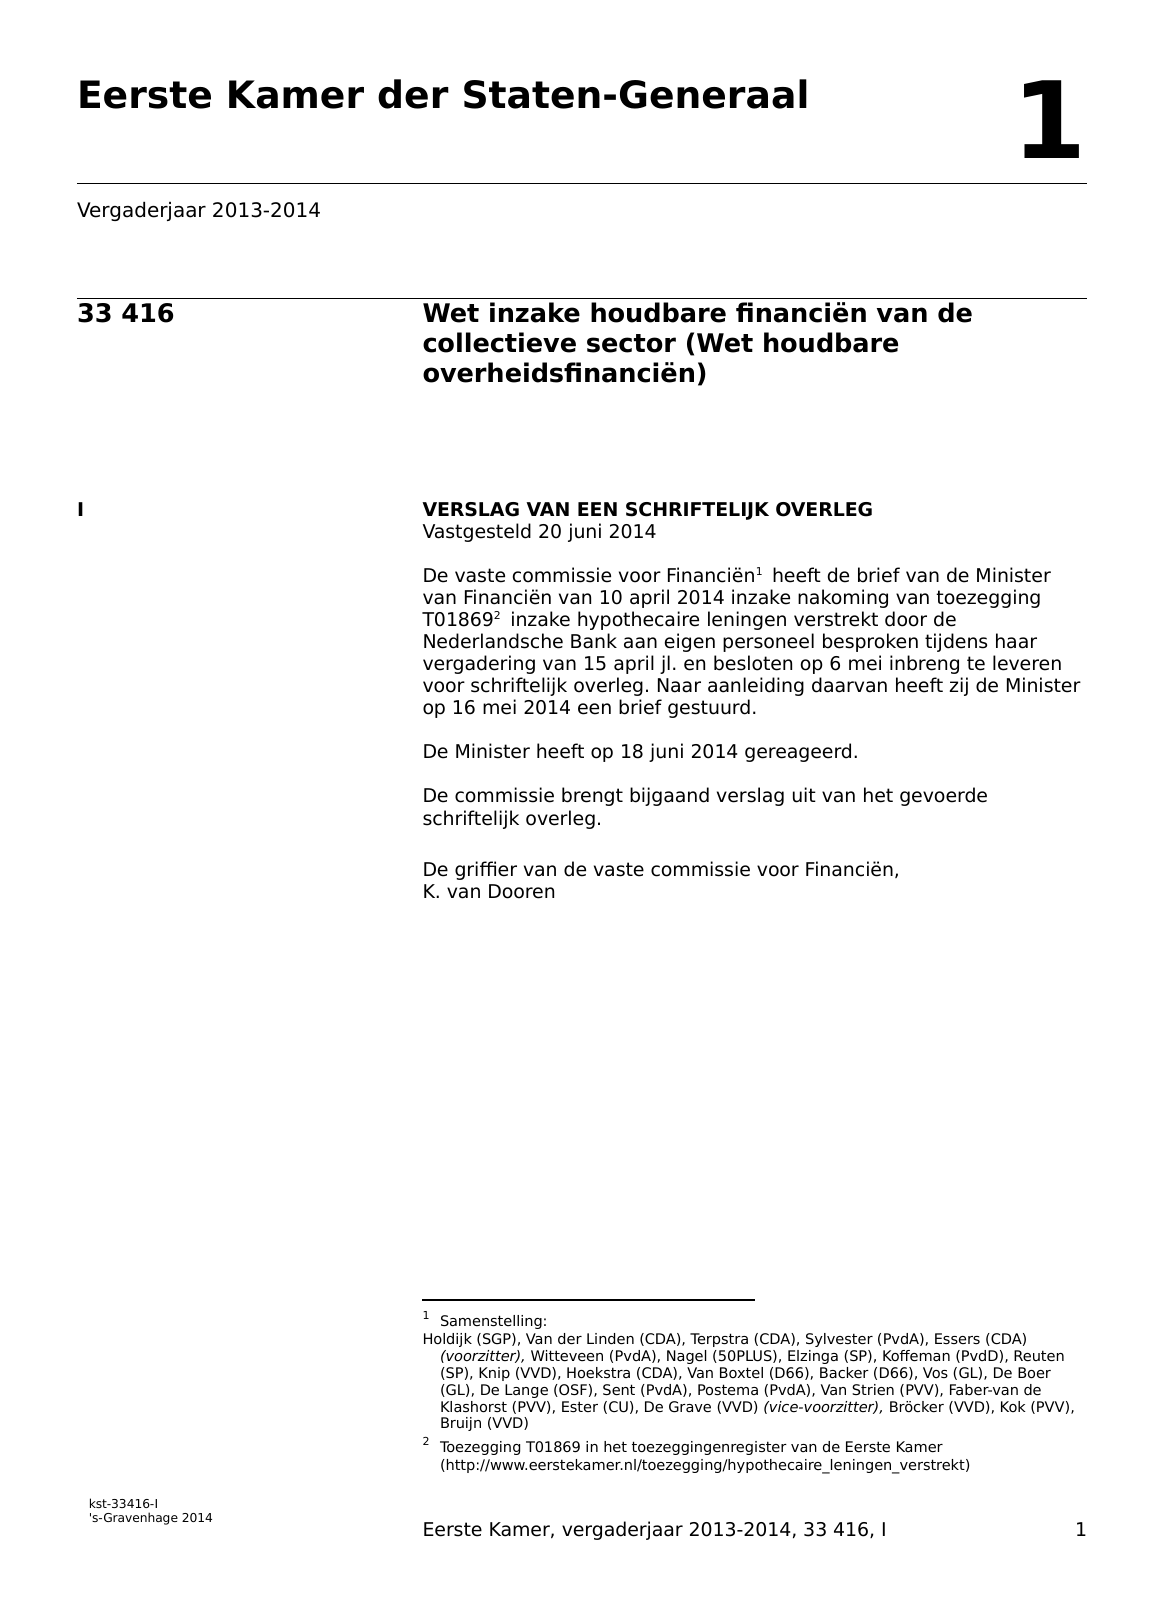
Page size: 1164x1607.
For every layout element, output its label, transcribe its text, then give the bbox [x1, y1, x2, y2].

text De Minister heeft op 18 juni 2014 gereageerd. [422, 741, 1087, 763]
table_cell Vergaderjaar 2013-2014 [77, 184, 1087, 298]
text De griffier van de vaste commissie voor Financiën, K. van Dooren [422, 859, 1087, 903]
text 's-Gravenhage 2014 [88, 1511, 323, 1525]
text kst-33416-I [88, 1497, 323, 1511]
subtitle I VERSLAG VAN EEN SCHRIFTELIJK OVERLEG [77, 499, 1087, 521]
subtitle 33 416 Wet inzake houdbare financiën van de collectieve sector (Wet houdbare overheidsfinanciën) [77, 299, 1087, 388]
text De vaste commissie voor Financiën heeft de brief van de Minister van Financiën van 10 april 2014 inzake nakoming van toezegging T01869 inzake hypothecaire leningen verstrekt door de Nederlandsche Bank aan eigen personeel besproken tijdens haar vergadering van 15 april jl. en besloten op 6 mei inbreng te leveren voor schriftelijk overleg. Naar aanleiding daarvan heeft zij de Minister op 16 mei 2014 een brief gestuurd. [422, 565, 1087, 719]
table_header Eerste Kamer der Staten-Generaal [77, 59, 886, 183]
text Toezegging T01869 in het toezeggingenregister van de Eerste Kamer (http://www.eerstekamer.nl/toezegging/hypothecaire_leningen_verstrekt) [422, 1435, 1087, 1474]
text Samenstelling: [422, 1309, 1087, 1331]
text Vastgesteld 20 juni 2014 [422, 521, 1087, 543]
table_header 1 [886, 59, 1087, 183]
text Holdijk (SGP), Van der Linden (CDA), Terpstra (CDA), Sylvester (PvdA), Essers (CDA) (voorzitter), Witteveen (PvdA), Nagel (50PLUS), Elzinga (SP), Koffeman (PvdD), Reuten (SP), Knip (VVD), Hoekstra (CDA), Van Boxtel (D66), Backer (D66), Vos (GL), De Boer (GL), De Lange (OSF), Sent (PvdA), Postema (PvdA), Van Strien (PVV), Faber-van de Klashorst (PVV), Ester (CU), De Grave (VVD) (vice-voorzitter), Bröcker (VVD), Kok (PVV), Bruijn (VVD) [422, 1331, 1087, 1432]
text De commissie brengt bijgaand verslag uit van het gevoerde schriftelijk overleg. [422, 785, 1087, 829]
